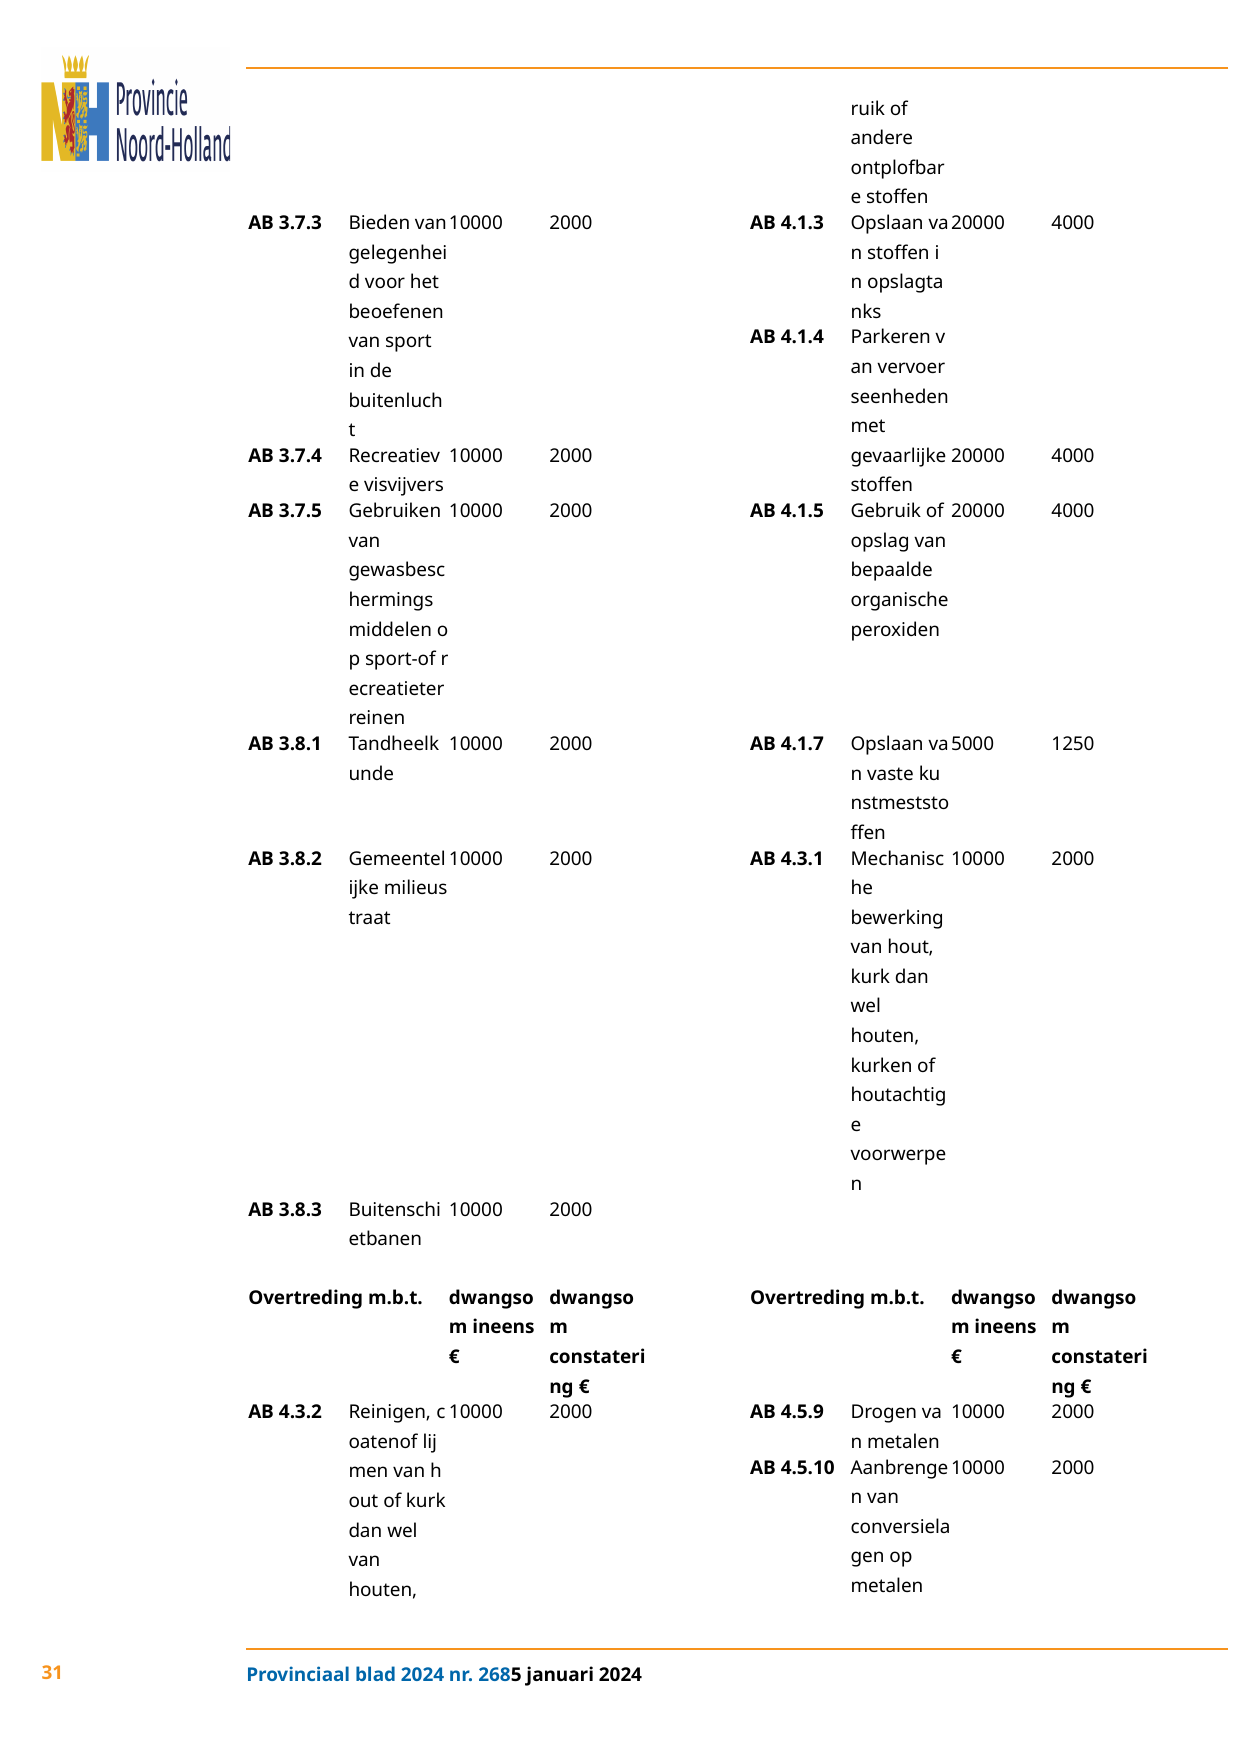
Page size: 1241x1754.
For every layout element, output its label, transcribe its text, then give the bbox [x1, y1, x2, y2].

table_cell 2000 [549, 730, 649, 845]
table_cell 2000 [549, 498, 649, 730]
table_cell 2000 [549, 1399, 649, 1602]
table_cell 10000 [951, 1454, 1051, 1602]
table_cell Bieden van gelegenheid voor het beoefenen van sport in de buitenlucht [348, 209, 449, 442]
table_cell 20000 [951, 209, 1051, 324]
table_cell Mechanische bewerking van hout, kurk dan wel houten, kurken of houtachtige voorwerpen [850, 845, 951, 1196]
table_cell [650, 1196, 750, 1251]
table_header dwangsom constatering € [549, 1284, 649, 1398]
table_cell [951, 1196, 1051, 1251]
table_cell Drogen van metalen [850, 1399, 951, 1454]
table_cell 2000 [1051, 1399, 1152, 1454]
table_cell ruik of andere ontplofbare stoffen [850, 95, 951, 209]
table_cell AB 3.8.3 [248, 1196, 348, 1251]
table_cell 2000 [1051, 1454, 1152, 1602]
table_header [650, 95, 750, 1196]
table_cell 20000 [951, 498, 1051, 730]
table_cell AB 4.3.2 [248, 1399, 348, 1454]
table_header dwangsom constatering € [1051, 1284, 1152, 1398]
table_cell [248, 1454, 348, 1602]
table_cell 10000 [449, 730, 549, 845]
table_cell Gebruik of opslag van bepaalde organische peroxiden [850, 498, 951, 730]
table_cell 10000 [951, 845, 1051, 1196]
table_cell Opslaan van stoffen in opslagtanks [850, 209, 951, 324]
table_cell Tandheelkunde [348, 730, 449, 845]
table_cell AB 4.1.4 [750, 324, 850, 497]
table_cell [951, 95, 1051, 209]
table_cell [1051, 324, 1152, 442]
table_cell AB 4.3.1 [750, 845, 850, 1196]
table_cell 2000 [549, 1196, 649, 1251]
table_cell Recreatieve visvijvers [348, 442, 449, 497]
table_cell [449, 95, 549, 209]
picture [41, 47, 231, 172]
table_cell AB 3.7.4 [248, 442, 348, 497]
table_cell 20000 [951, 442, 1051, 497]
table_cell 2000 [549, 209, 649, 442]
table_cell AB 4.5.9 [750, 1399, 850, 1454]
table_header dwangsom ineens € [449, 1284, 549, 1398]
table_cell 10000 [449, 209, 549, 442]
table_cell 2000 [549, 845, 649, 1196]
table_header dwangsom ineens € [951, 1284, 1051, 1398]
table_cell 10000 [449, 845, 549, 1196]
table_cell [951, 324, 1051, 442]
table_cell Gebruiken van gewasbeschermingsmiddelen op sport-of recreatieterreinen [348, 498, 449, 730]
table_cell 4000 [1051, 209, 1152, 324]
table_cell [750, 1196, 850, 1251]
table_cell [549, 95, 649, 209]
table_cell Reinigen, coatenof lijmen van hout of kurk dan wel van houten, [348, 1399, 449, 1602]
table_cell 2000 [1051, 845, 1152, 1196]
table_cell [348, 95, 449, 209]
table_cell 10000 [449, 1399, 549, 1602]
table_cell 5000 [951, 730, 1051, 845]
table_cell Buitenschietbanen [348, 1196, 449, 1251]
table_cell [1051, 95, 1152, 209]
table_cell AB 3.7.3 [248, 209, 348, 442]
table_cell 10000 [449, 498, 549, 730]
table_cell AB 4.1.7 [750, 730, 850, 845]
table_cell AB 4.5.10 [750, 1454, 850, 1602]
table_cell 2000 [549, 442, 649, 497]
table_header Overtreding m.b.t. [248, 1284, 449, 1398]
table_cell Aanbrengen van conversielagen op metalen [850, 1454, 951, 1602]
table_cell Parkeren van vervoerseenheden met gevaarlijke stoffen [850, 324, 951, 497]
table_cell [850, 1196, 951, 1251]
table_header Overtreding m.b.t. [750, 1284, 951, 1398]
table_cell [248, 95, 348, 209]
table_cell AB 4.1.5 [750, 498, 850, 730]
table_cell Opslaan van vaste kunstmeststoffen [850, 730, 951, 845]
table_cell Gemeentelijke milieustraat [348, 845, 449, 1196]
table_cell 4000 [1051, 498, 1152, 730]
table_cell 1250 [1051, 730, 1152, 845]
table_header [650, 1284, 750, 1602]
table_cell AB 3.8.1 [248, 730, 348, 845]
table_cell AB 3.7.5 [248, 498, 348, 730]
table_cell [1051, 1196, 1152, 1251]
table_cell AB 4.1.3 [750, 209, 850, 324]
table_cell AB 3.8.2 [248, 845, 348, 1196]
table_cell 10000 [449, 442, 549, 497]
table_cell 10000 [449, 1196, 549, 1251]
table_cell 10000 [951, 1399, 1051, 1454]
table_cell 4000 [1051, 442, 1152, 497]
table_cell [750, 95, 850, 209]
